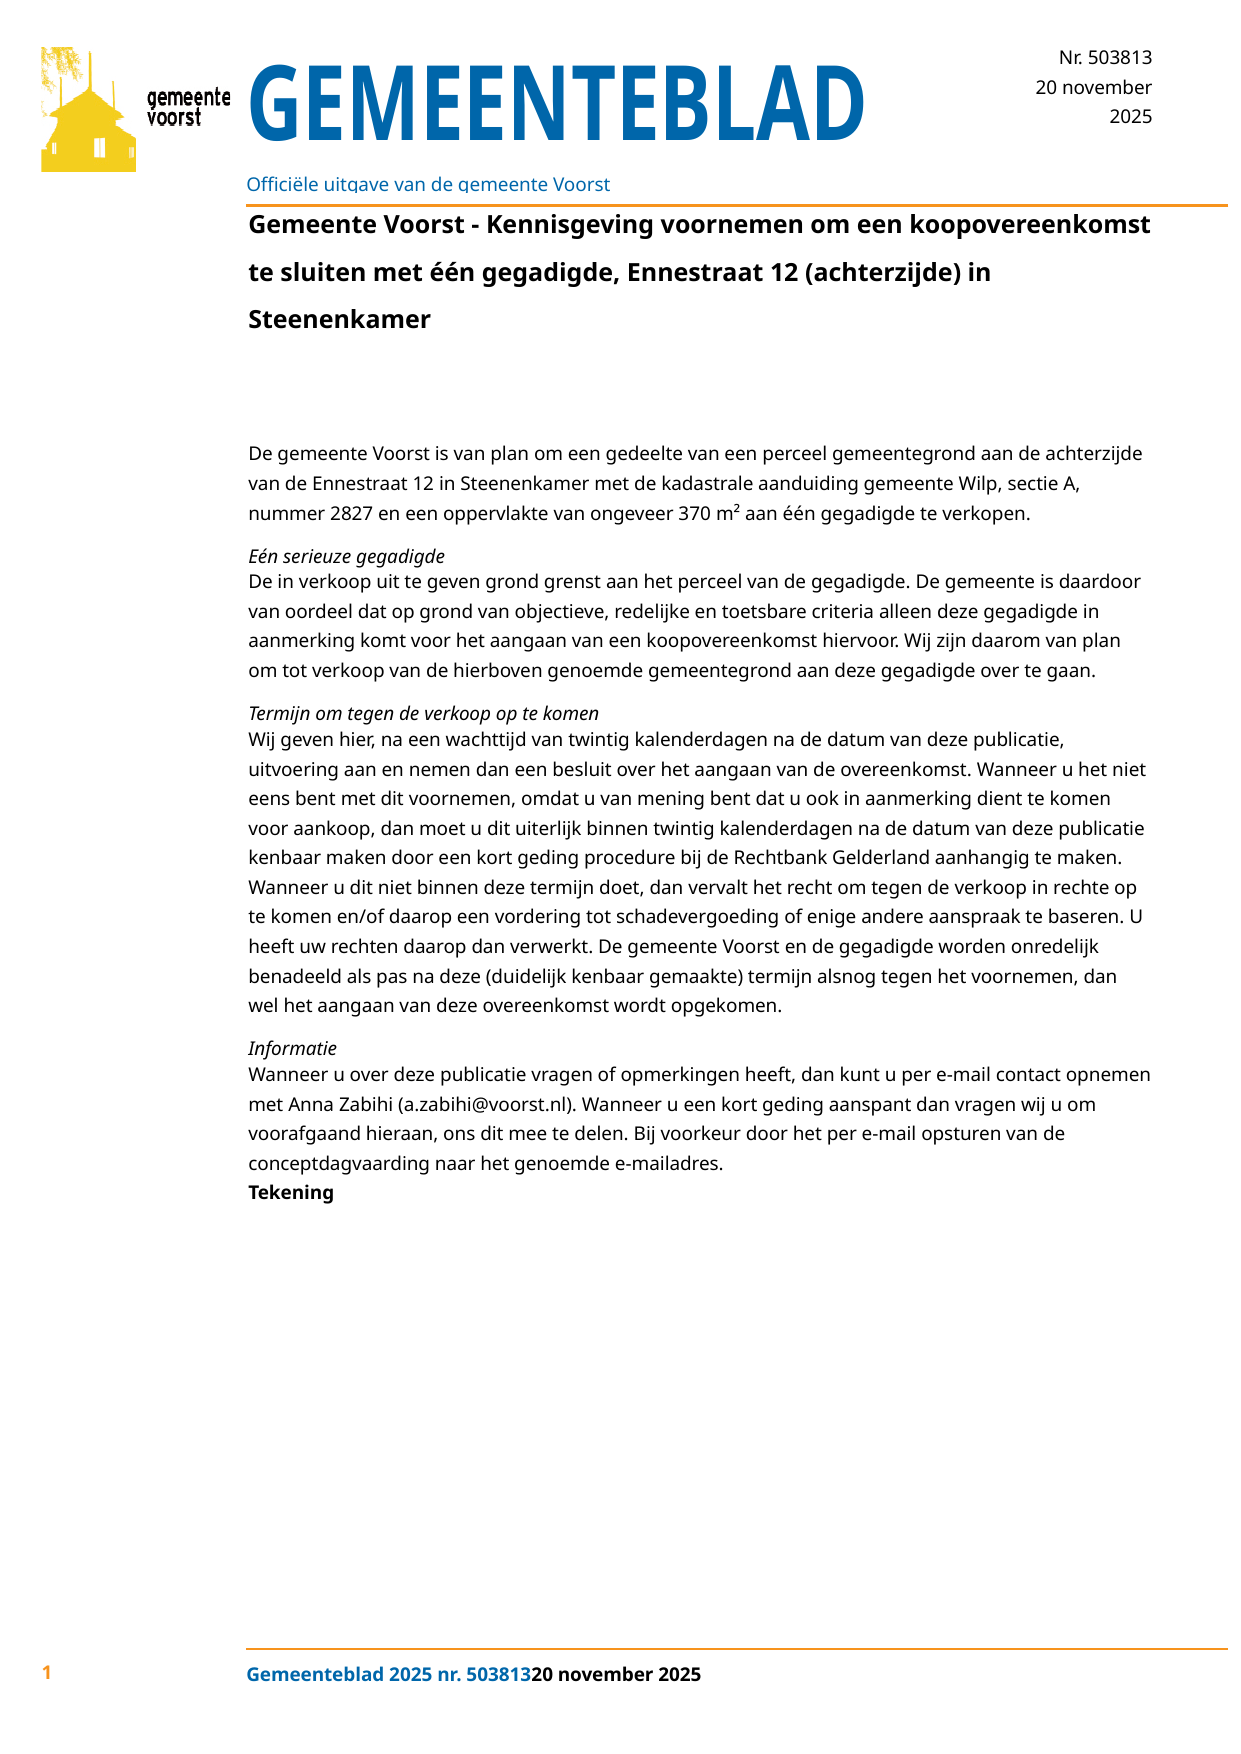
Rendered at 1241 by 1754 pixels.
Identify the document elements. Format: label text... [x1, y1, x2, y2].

text Wij geven hier, na een wachttijd van twintig kalenderdagen na de datum van deze publicatie, uitvoering aan en nemen dan een besluit over het aangaan van de overeenkomst. Wanneer u het niet eens bent met dit voornemen, omdat u van mening bent dat u ook in aanmerking dient te komen voor aankoop, dan moet u dit uiterlijk binnen twintig kalenderdagen na de datum van deze publicatie kenbaar maken door een kort geding procedure bij de Rechtbank Gelderland aanhangig te maken. Wanneer u dit niet binnen deze termijn doet, dan vervalt het recht om tegen de verkoop in rechte op te komen en/of daarop een vordering tot schadevergoeding of enige andere aanspraak te baseren. U heeft uw rechten daarop dan verwerkt. De gemeente Voorst en de gegadigde worden onredelijk benadeeld als pas na deze (duidelijk kenbaar gemaakte) termijn alsnog tegen het voornemen, dan wel het aangaan van deze overeenkomst wordt opgekomen. [248, 726, 1152, 1018]
text Wanneer u over deze publicatie vragen of opmerkingen heeft, dan kunt u per e-mail contact opnemen met Anna Zabihi (a.zabihi@voorst.nl). Wanneer u een kort geding aanspant dan vragen wij u om voorafgaand hieraan, ons dit mee te delen. Bij voorkeur door het per e-mail opsturen van de conceptdagvaarding naar het genoemde e-mailadres. [248, 1061, 1152, 1176]
text De in verkoop uit te geven grond grenst aan het perceel van de gegadigde. De gemeente is daardoor van oordeel dat op grond van objectieve, redelijke en toetsbare criteria alleen deze gegadigde in aanmerking komt voor het aangaan van een koopovereenkomst hiervoor. Wij zijn daarom van plan om tot verkoop van de hierboven genoemde gemeentegrond aan deze gegadigde over te gaan. [248, 568, 1152, 683]
text Gemeente Voorst - Kennisgeving voornemen om een koopovereenkomst te sluiten met één gegadigde, Ennestraat 12 (achterzijde) in Steenenkamer [248, 207, 1152, 336]
text Termijn om tegen de verkoop op te komen [248, 700, 1152, 726]
picture [41, 47, 231, 172]
text Informatie [248, 1036, 1152, 1061]
text Eén serieuze gegadigde [248, 543, 1152, 568]
text Tekening [248, 1179, 1152, 1205]
text De gemeente Voorst is van plan om een gedeelte van een perceel gemeentegrond aan de achterzijde van de Ennestraat 12 in Steenenkamer met de kadastrale aanduiding gemeente Wilp, sectie A, nummer 2827 en een oppervlakte van ongeveer 370 m² aan één gegadigde te verkopen. [248, 441, 1152, 525]
